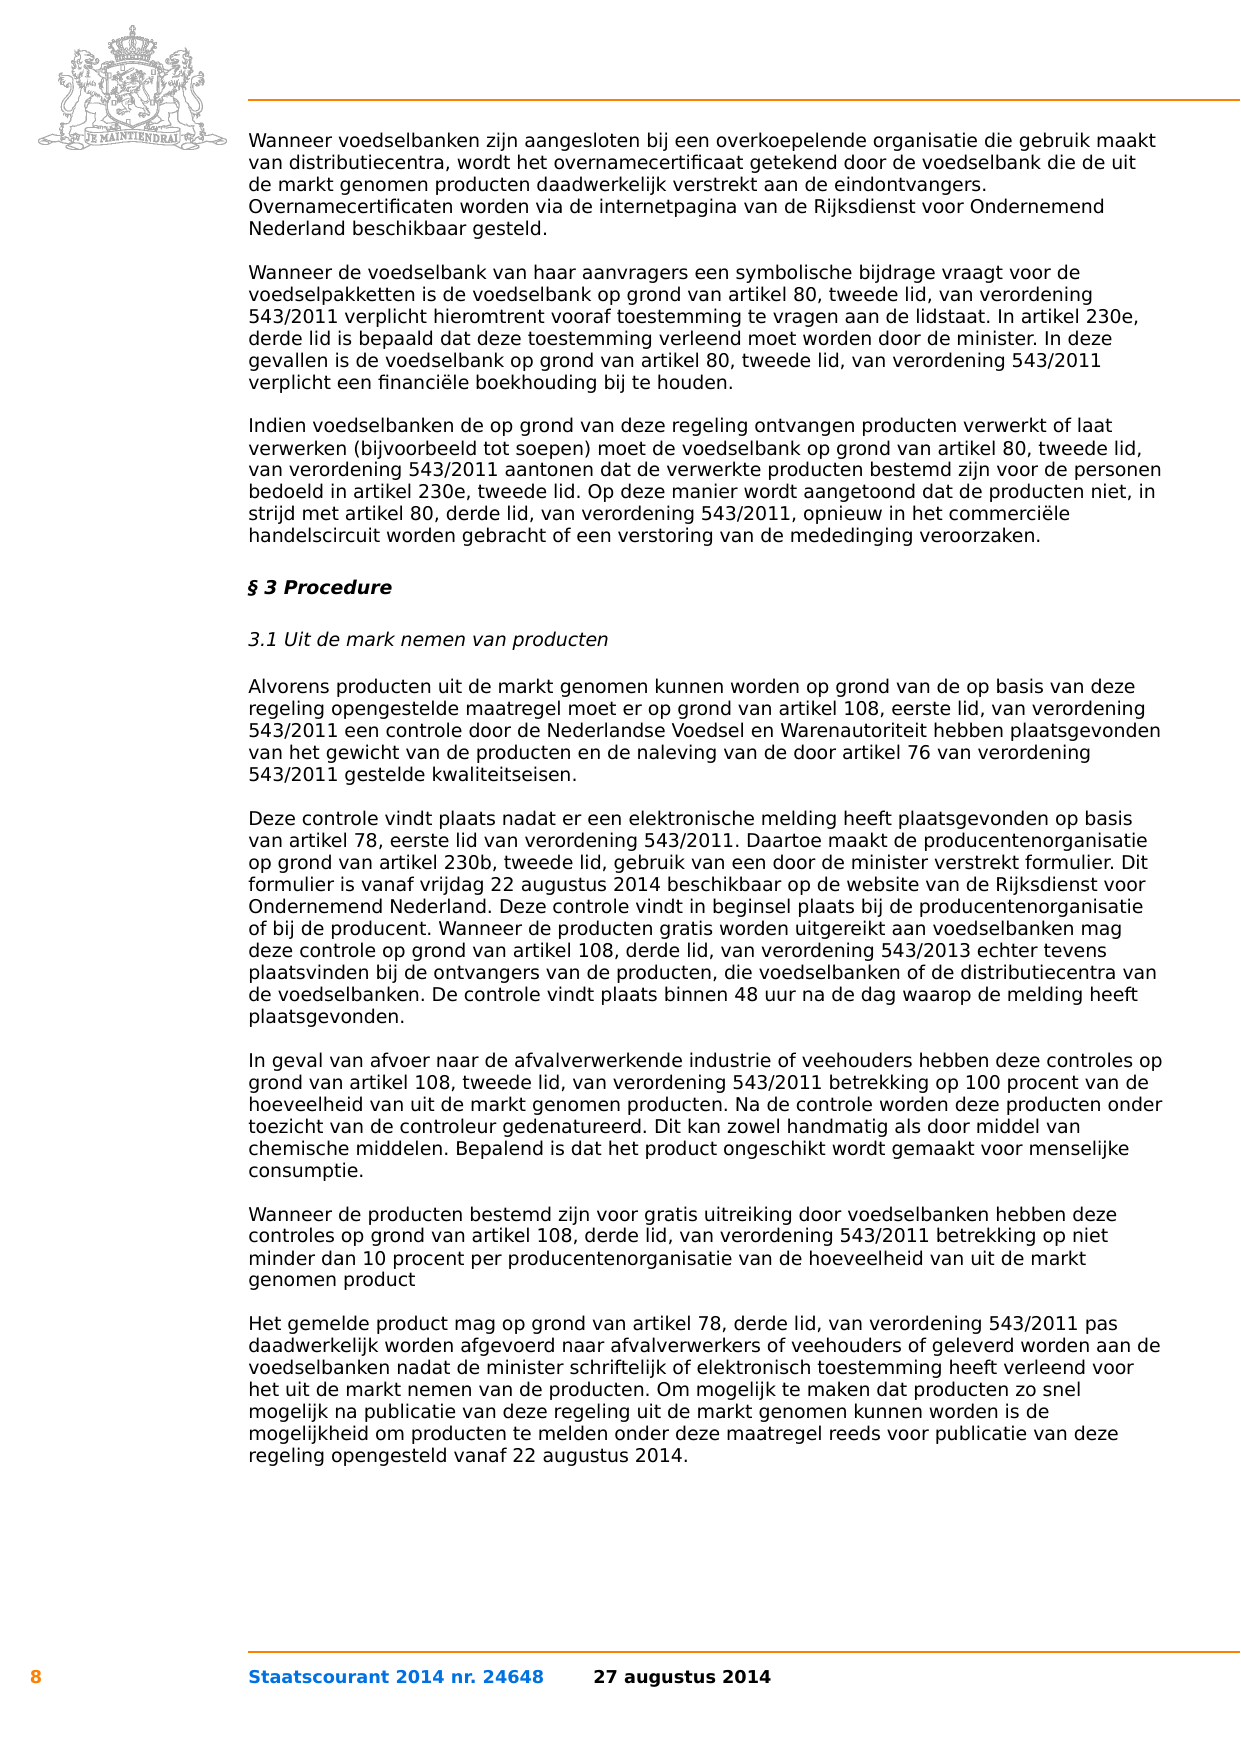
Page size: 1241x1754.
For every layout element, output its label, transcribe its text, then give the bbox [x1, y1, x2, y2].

subtitle 3.1 Uit de mark nemen van producten [248, 629, 1163, 651]
picture [38, 25, 227, 150]
text Alvorens producten uit de markt genomen kunnen worden op grond van de op basis van deze regeling opengestelde maatregel moet er op grond van artikel 108, eerste lid, van verordening 543/2011 een controle door de Nederlandse Voedsel en Warenautoriteit hebben plaatsgevonden van het gewicht van de producten en de naleving van de door artikel 76 van verordening 543/2011 gestelde kwaliteitseisen. [248, 676, 1163, 786]
text Indien voedselbanken de op grond van deze regeling ontvangen producten verwerkt of laat verwerken (bijvoorbeeld tot soepen) moet de voedselbank op grond van artikel 80, tweede lid, van verordening 543/2011 aantonen dat de verwerkte producten bestemd zijn voor de personen bedoeld in artikel 230e, tweede lid. Op deze manier wordt aangetoond dat de producten niet, in strijd met artikel 80, derde lid, van verordening 543/2011, opnieuw in het commerciële handelscircuit worden gebracht of een verstoring van de mededinging veroorzaken. [248, 415, 1163, 547]
subtitle § 3 Procedure [248, 577, 1163, 599]
text Deze controle vindt plaats nadat er een elektronische melding heeft plaatsgevonden op basis van artikel 78, eerste lid van verordening 543/2011. Daartoe maakt de producentenorganisatie op grond van artikel 230b, tweede lid, gebruik van een door de minister verstrekt formulier. Dit formulier is vanaf vrijdag 22 augustus 2014 beschikbaar op de website van de Rijksdienst voor Ondernemend Nederland. Deze controle vindt in beginsel plaats bij de producentenorganisatie of bij de producent. Wanneer de producten gratis worden uitgereikt aan voedselbanken mag deze controle op grond van artikel 108, derde lid, van verordening 543/2013 echter tevens plaatsvinden bij de ontvangers van de producten, die voedselbanken of de distributiecentra van de voedselbanken. De controle vindt plaats binnen 48 uur na de dag waarop de melding heeft plaatsgevonden. [248, 808, 1163, 1028]
text Wanneer voedselbanken zijn aangesloten bij een overkoepelende organisatie die gebruik maakt van distributiecentra, wordt het overnamecertificaat getekend door de voedselbank die de uit de markt genomen producten daadwerkelijk verstrekt aan de eindontvangers. Overnamecertificaten worden via de internetpagina van de Rijksdienst voor Ondernemend Nederland beschikbaar gesteld. [248, 130, 1163, 240]
text Wanneer de producten bestemd zijn voor gratis uitreiking door voedselbanken hebben deze controles op grond van artikel 108, derde lid, van verordening 543/2011 betrekking op niet minder dan 10 procent per producentenorganisatie van de hoeveelheid van uit de markt genomen product [248, 1203, 1163, 1291]
text Wanneer de voedselbank van haar aanvragers een symbolische bijdrage vraagt voor de voedselpakketten is de voedselbank op grond van artikel 80, tweede lid, van verordening 543/2011 verplicht hieromtrent vooraf toestemming te vragen aan de lidstaat. In artikel 230e, derde lid is bepaald dat deze toestemming verleend moet worden door de minister. In deze gevallen is de voedselbank op grond van artikel 80, tweede lid, van verordening 543/2011 verplicht een financiële boekhouding bij te houden. [248, 262, 1163, 393]
text In geval van afvoer naar de afvalverwerkende industrie of veehouders hebben deze controles op grond van artikel 108, tweede lid, van verordening 543/2011 betrekking op 100 procent van de hoeveelheid van uit de markt genomen producten. Na de controle worden deze producten onder toezicht van de controleur gedenatureerd. Dit kan zowel handmatig als door middel van chemische middelen. Bepalend is dat het product ongeschikt wordt gemaakt voor menselijke consumptie. [248, 1050, 1163, 1182]
text Het gemelde product mag op grond van artikel 78, derde lid, van verordening 543/2011 pas daadwerkelijk worden afgevoerd naar afvalverwerkers of veehouders of geleverd worden aan de voedselbanken nadat de minister schriftelijk of elektronisch toestemming heeft verleend voor het uit de markt nemen van de producten. Om mogelijk te maken dat producten zo snel mogelijk na publicatie van deze regeling uit de markt genomen kunnen worden is de mogelijkheid om producten te melden onder deze maatregel reeds voor publicatie van deze regeling opengesteld vanaf 22 augustus 2014. [248, 1313, 1163, 1467]
